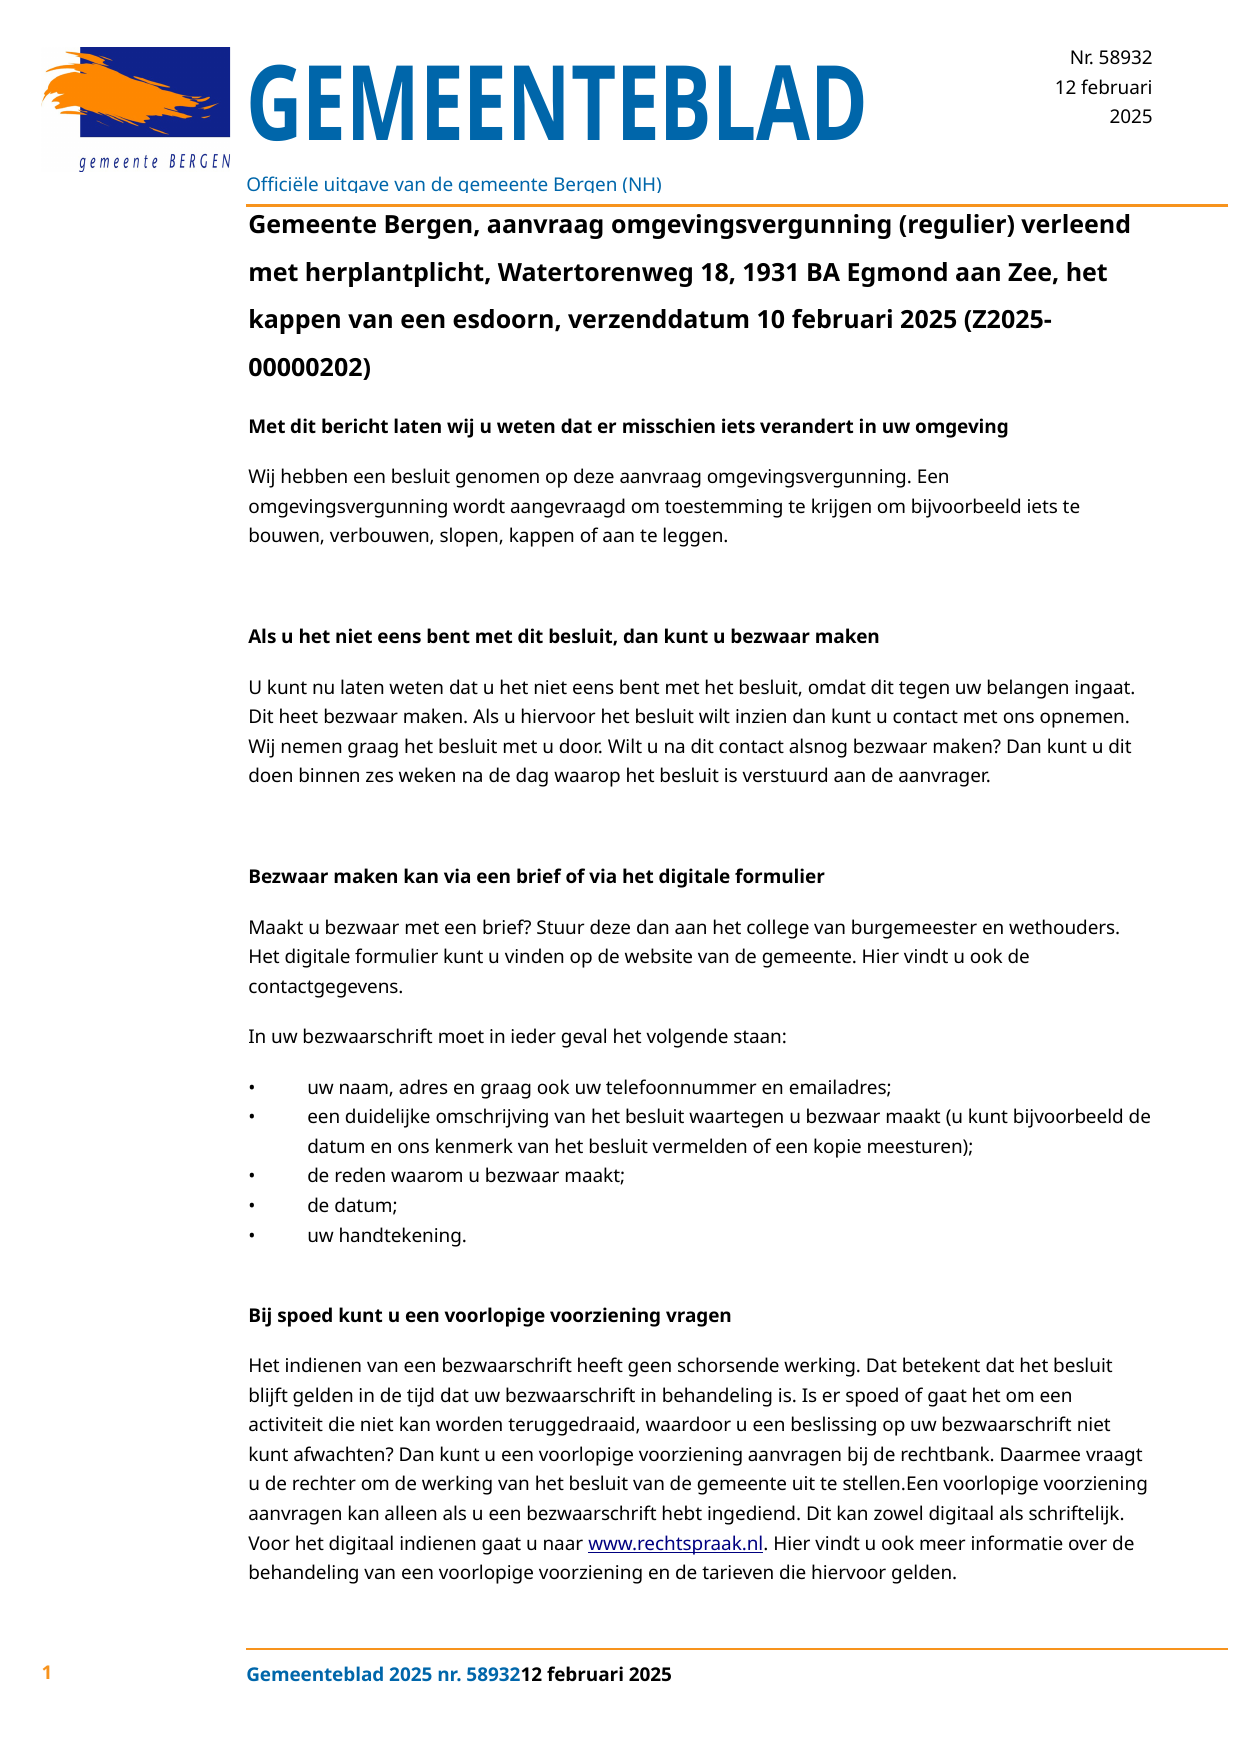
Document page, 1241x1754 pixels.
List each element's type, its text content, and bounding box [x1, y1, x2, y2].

list uw naam, adres en graag ook uw telefoonnummer en emailadres; [248, 1074, 1152, 1100]
text Het indienen van een bezwaarschrift heeft geen schorsende werking. Dat betekent dat het besluit blijft gelden in de tijd dat uw bezwaarschrift in behandeling is. Is er spoed of gaat het om een activiteit die niet kan worden teruggedraaid, waardoor u een beslissing op uw bezwaarschrift niet kunt afwachten? Dan kunt u een voorlopige voorziening aanvragen bij de rechtbank. Daarmee vraagt u de rechter om de werking van het besluit van de gemeente uit te stellen.Een voorlopige voorziening aanvragen kan alleen als u een bezwaarschrift hebt ingediend. Dit kan zowel digitaal als schriftelijk. Voor het digitaal indienen gaat u naar www.rechtspraak.nl. Hier vindt u ook meer informatie over de behandeling van een voorlopige voorziening en de tarieven die hiervoor gelden. [248, 1352, 1152, 1585]
list een duidelijke omschrijving van het besluit waartegen u bezwaar maakt (u kunt bijvoorbeeld de datum en ons kenmerk van het besluit vermelden of een kopie meesturen); [248, 1103, 1152, 1159]
text In uw bezwaarschrift moet in ieder geval het volgende staan: [248, 1023, 1152, 1049]
text Maakt u bezwaar met een brief? Stuur deze dan aan het college van burgemeester en wethouders. Het digitale formulier kunt u vinden op de website van de gemeente. Hier vindt u ook de contactgegevens. [248, 914, 1152, 999]
picture [41, 47, 231, 172]
text Bezwaar maken kan via een brief of via het digitale formulier [248, 863, 1152, 889]
text Bij spoed kunt u een voorlopige voorziening vragen [248, 1302, 1152, 1328]
text Als u het niet eens bent met dit besluit, dan kunt u bezwaar maken [248, 623, 1152, 649]
text U kunt nu laten weten dat u het niet eens bent met het besluit, omdat dit tegen uw belangen ingaat. Dit heet bezwaar maken. Als u hiervoor het besluit wilt inzien dan kunt u contact met ons opnemen. Wij nemen graag het besluit met u door. Wilt u na dit contact alsnog bezwaar maken? Dan kunt u dit doen binnen zes weken na de dag waarop het besluit is verstuurd aan de aanvrager. [248, 674, 1152, 788]
text Gemeente Bergen, aanvraag omgevingsvergunning (regulier) verleend met herplantplicht, Watertorenweg 18, 1931 BA Egmond aan Zee, het kappen van een esdoorn, verzenddatum 10 februari 2025 (Z2025-00000202) [248, 207, 1152, 384]
text Wij hebben een besluit genomen op deze aanvraag omgevingsvergunning. Een omgevingsvergunning wordt aangevraagd om toestemming te krijgen om bijvoorbeeld iets te bouwen, verbouwen, slopen, kappen of aan te leggen. [248, 463, 1152, 548]
list uw handtekening. [248, 1222, 1152, 1248]
text Met dit bericht laten wij u weten dat er misschien iets verandert in uw omgeving [248, 413, 1152, 439]
list de reden waarom u bezwaar maakt; [248, 1163, 1152, 1188]
list de datum; [248, 1192, 1152, 1218]
